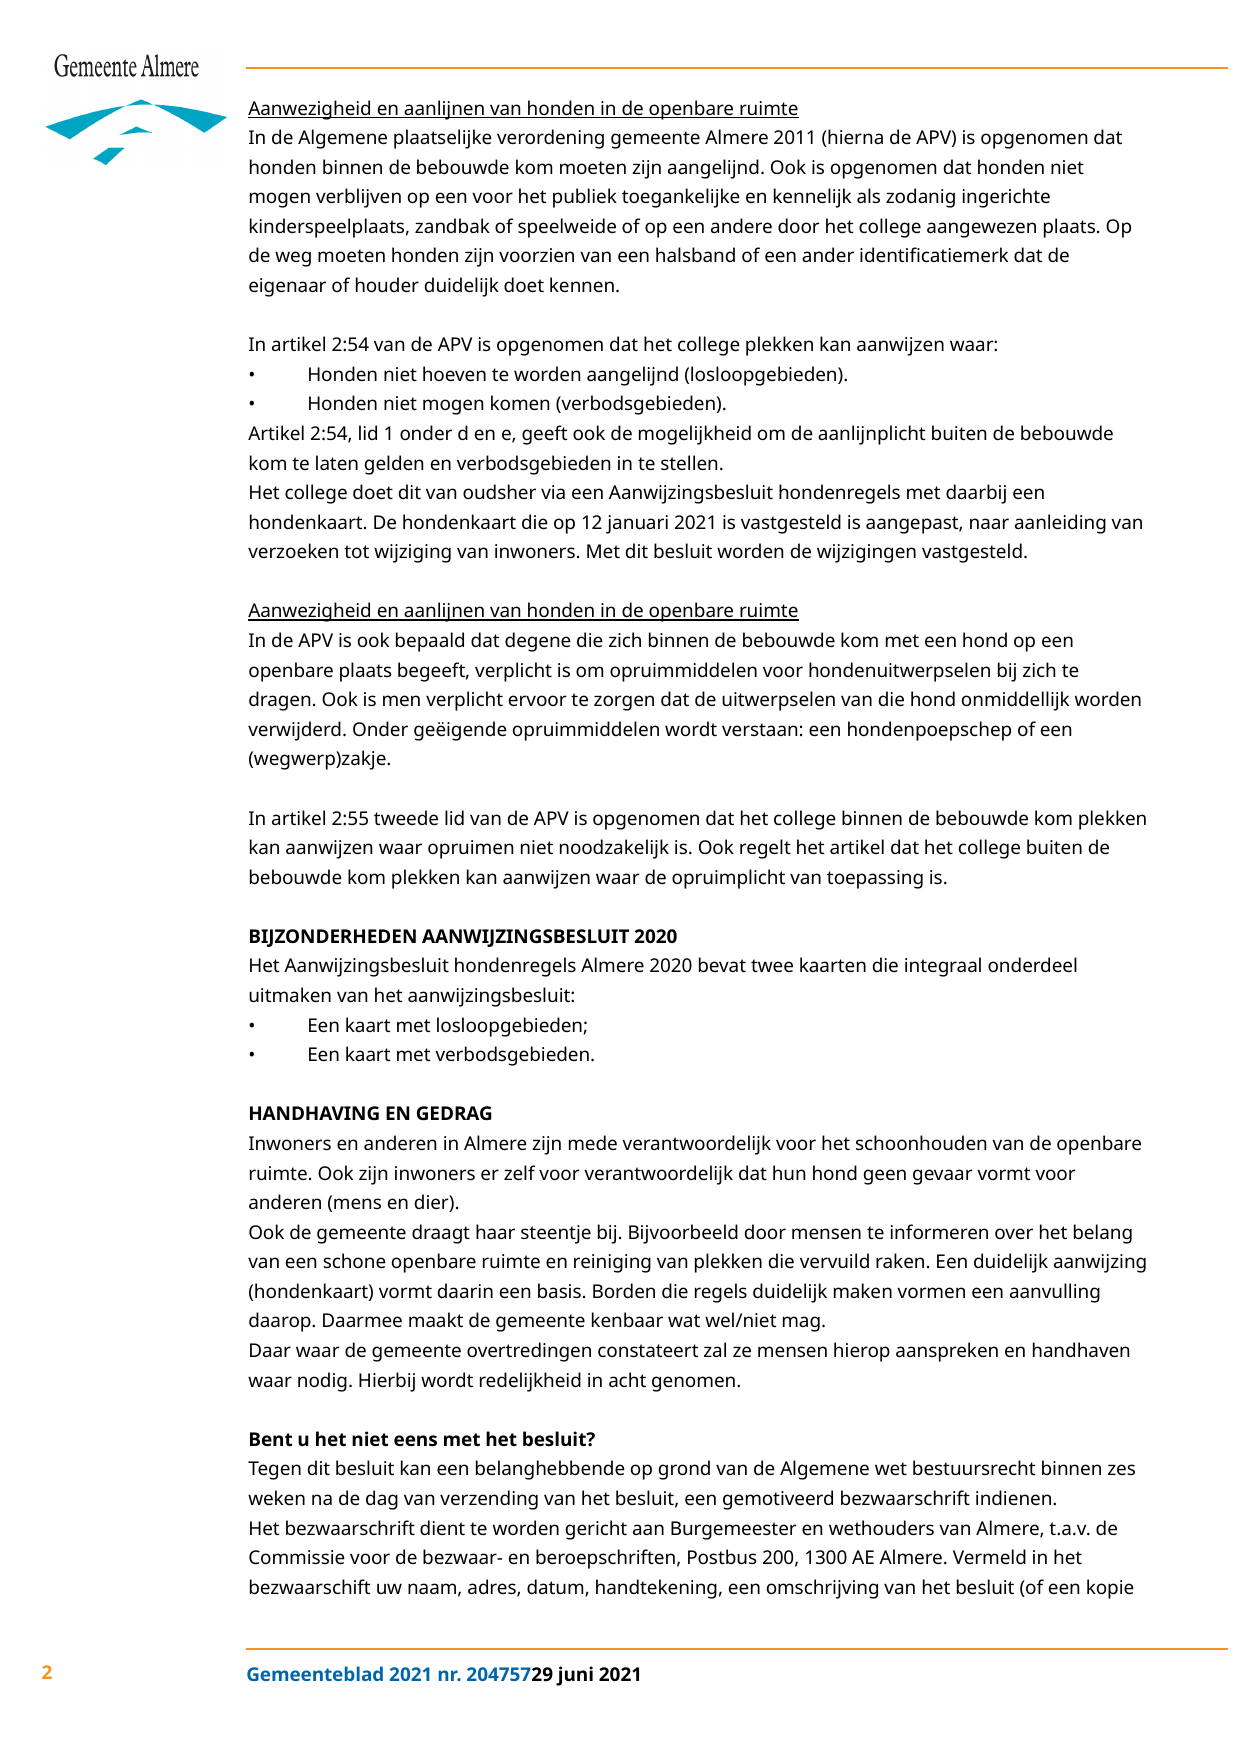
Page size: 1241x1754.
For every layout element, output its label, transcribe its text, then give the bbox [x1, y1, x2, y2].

text Aanwezigheid en aanlijnen van honden in de openbare ruimte [248, 598, 1152, 623]
text Daar waar de gemeente overtredingen constateert zal ze mensen hierop aanspreken en handhaven waar nodig. Hierbij wordt redelijkheid in acht genomen. [248, 1337, 1152, 1393]
list Honden niet mogen komen (verbodsgebieden). [248, 391, 1152, 416]
text Artikel 2:54, lid 1 onder d en e, geeft ook de mogelijkheid om de aanlijnplicht buiten de bebouwde kom te laten gelden en verbodsgebieden in te stellen. [248, 420, 1152, 476]
text BIJZONDERHEDEN AANWIJZINGSBESLUIT 2020 [248, 923, 1152, 949]
text Het bezwaarschrift dient te worden gericht aan Burgemeester en wethouders van Almere, t.a.v. de Commissie voor de bezwaar- en beroepschriften, Postbus 200, 1300 AE Almere. Vermeld in het bezwaarschift uw naam, adres, datum, handtekening, een omschrijving van het besluit (of een kopie [248, 1515, 1152, 1600]
text Ook de gemeente draagt haar steentje bij. Bijvoorbeeld door mensen te informeren over het belang van een schone openbare ruimte en reiniging van plekken die vervuild raken. Een duidelijk aanwijzing (hondenkaart) vormt daarin een basis. Borden die regels duidelijk maken vormen een aanvulling daarop. Daarmee maakt de gemeente kenbaar wat wel/niet mag. [248, 1219, 1152, 1333]
text In artikel 2:55 tweede lid van de APV is opgenomen dat het college binnen de bebouwde kom plekken kan aanwijzen waar opruimen niet noodzakelijk is. Ook regelt het artikel dat het college buiten de bebouwde kom plekken kan aanwijzen waar de opruimplicht van toepassing is. [248, 805, 1152, 890]
text Het Aanwijzingsbesluit hondenregels Almere 2020 bevat twee kaarten die integraal onderdeel uitmaken van het aanwijzingsbesluit: [248, 953, 1152, 1008]
picture [41, 47, 231, 172]
text Inwoners en anderen in Almere zijn mede verantwoordelijk voor het schoonhouden van de openbare ruimte. Ook zijn inwoners er zelf voor verantwoordelijk dat hun hond geen gevaar vormt voor anderen (mens en dier). [248, 1130, 1152, 1215]
text HANDHAVING EN GEDRAG [248, 1101, 1152, 1126]
text In de APV is ook bepaald dat degene die zich binnen de bebouwde kom met een hond op een openbare plaats begeeft, verplicht is om opruimmiddelen voor hondenuitwerpselen bij zich te dragen. Ook is men verplicht ervoor te zorgen dat de uitwerpselen van die hond onmiddellijk worden verwijderd. Onder geëigende opruimmiddelen wordt verstaan: een hondenpoepschep of een (wegwerp)zakje. [248, 627, 1152, 771]
text Bent u het niet eens met het besluit? [248, 1426, 1152, 1452]
text Het college doet dit van oudsher via een Aanwijzingsbesluit hondenregels met daarbij een hondenkaart. De hondenkaart die op 12 januari 2021 is vastgesteld is aangepast, naar aanleiding van verzoeken tot wijziging van inwoners. Met dit besluit worden de wijzigingen vastgesteld. [248, 479, 1152, 564]
list Honden niet hoeven te worden aangelijnd (losloopgebieden). [248, 361, 1152, 387]
text In artikel 2:54 van de APV is opgenomen dat het college plekken kan aanwijzen waar: [248, 331, 1152, 357]
text In de Algemene plaatselijke verordening gemeente Almere 2011 (hierna de APV) is opgenomen dat honden binnen de bebouwde kom moeten zijn aangelijnd. Ook is opgenomen dat honden niet mogen verblijven op een voor het publiek toegankelijke en kennelijk als zodanig ingerichte kinderspeelplaats, zandbak of speelweide of op een andere door het college aangewezen plaats. Op de weg moeten honden zijn voorzien van een halsband of een ander identificatiemerk dat de eigenaar of houder duidelijk doet kennen. [248, 124, 1152, 298]
text Aanwezigheid en aanlijnen van honden in de openbare ruimte [248, 95, 1152, 121]
list Een kaart met losloopgebieden; [248, 1012, 1152, 1038]
text Tegen dit besluit kan een belanghebbende op grond van de Algemene wet bestuursrecht binnen zes weken na de dag van verzending van het besluit, een gemotiveerd bezwaarschrift indienen. [248, 1456, 1152, 1511]
list Een kaart met verbodsgebieden. [248, 1041, 1152, 1067]
